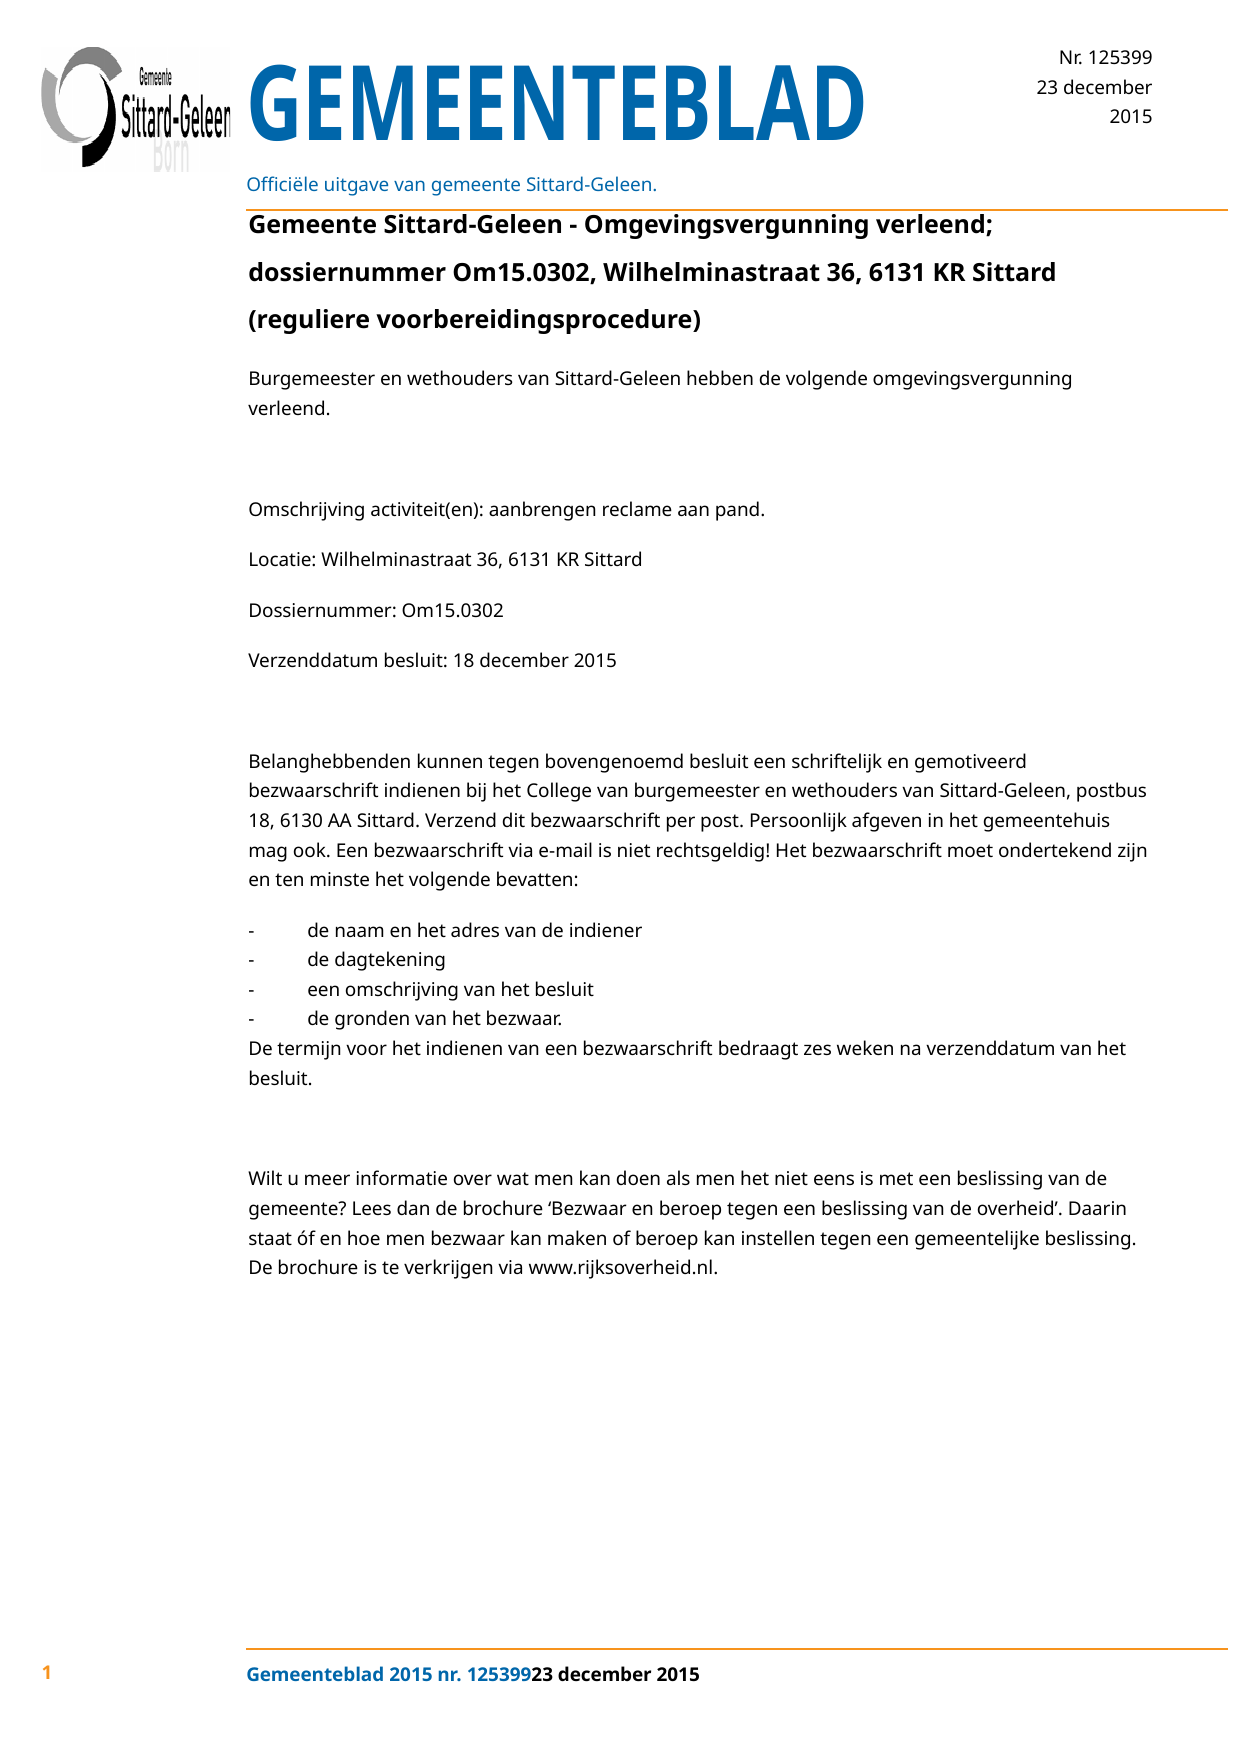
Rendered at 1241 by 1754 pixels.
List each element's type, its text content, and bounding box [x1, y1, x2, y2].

list een omschrijving van het besluit [248, 976, 1152, 1002]
text Verzenddatum besluit: 18 december 2015 [248, 647, 1152, 673]
text Burgemeester en wethouders van Sittard-Geleen hebben de volgende omgevingsvergunning verleend. [248, 366, 1152, 421]
text Locatie: Wilhelminastraat 36, 6131 KR Sittard [248, 546, 1152, 572]
text Wilt u meer informatie over wat men kan doen als men het niet eens is met een beslissing van de gemeente? Lees dan de brochure ‘Bezwaar en beroep tegen een beslissing van de overheid’. Daarin staat óf en hoe men bezwaar kan maken of beroep kan instellen tegen een gemeentelijke beslissing. De brochure is te verkrijgen via www.rijksoverheid.nl. [248, 1166, 1152, 1280]
text Omschrijving activiteit(en): aanbrengen reclame aan pand. [248, 496, 1152, 522]
text Gemeente Sittard-Geleen - Omgevingsvergunning verleend; dossiernummer Om15.0302, Wilhelminastraat 36, 6131 KR Sittard (reguliere voorbereidingsprocedure) [248, 211, 1152, 336]
list de gronden van het bezwaar. [248, 1006, 1152, 1031]
list de naam en het adres van de indiener [248, 917, 1152, 942]
text De termijn voor het indienen van een bezwaarschrift bedraagt zes weken na verzenddatum van het besluit. [248, 1035, 1152, 1090]
picture [41, 47, 231, 172]
list de dagtekening [248, 946, 1152, 972]
text Belanghebbenden kunnen tegen bovengenoemd besluit een schriftelijk en gemotiveerd bezwaarschrift indienen bij het College van burgemeester en wethouders van Sittard-Geleen, postbus 18, 6130 AA Sittard. Verzend dit bezwaarschrift per post. Persoonlijk afgeven in het gemeentehuis mag ook. Een bezwaarschrift via e-mail is niet rechtsgeldig! Het bezwaarschrift moet ondertekend zijn en ten minste het volgende bevatten: [248, 748, 1152, 892]
text Dossiernummer: Om15.0302 [248, 597, 1152, 622]
